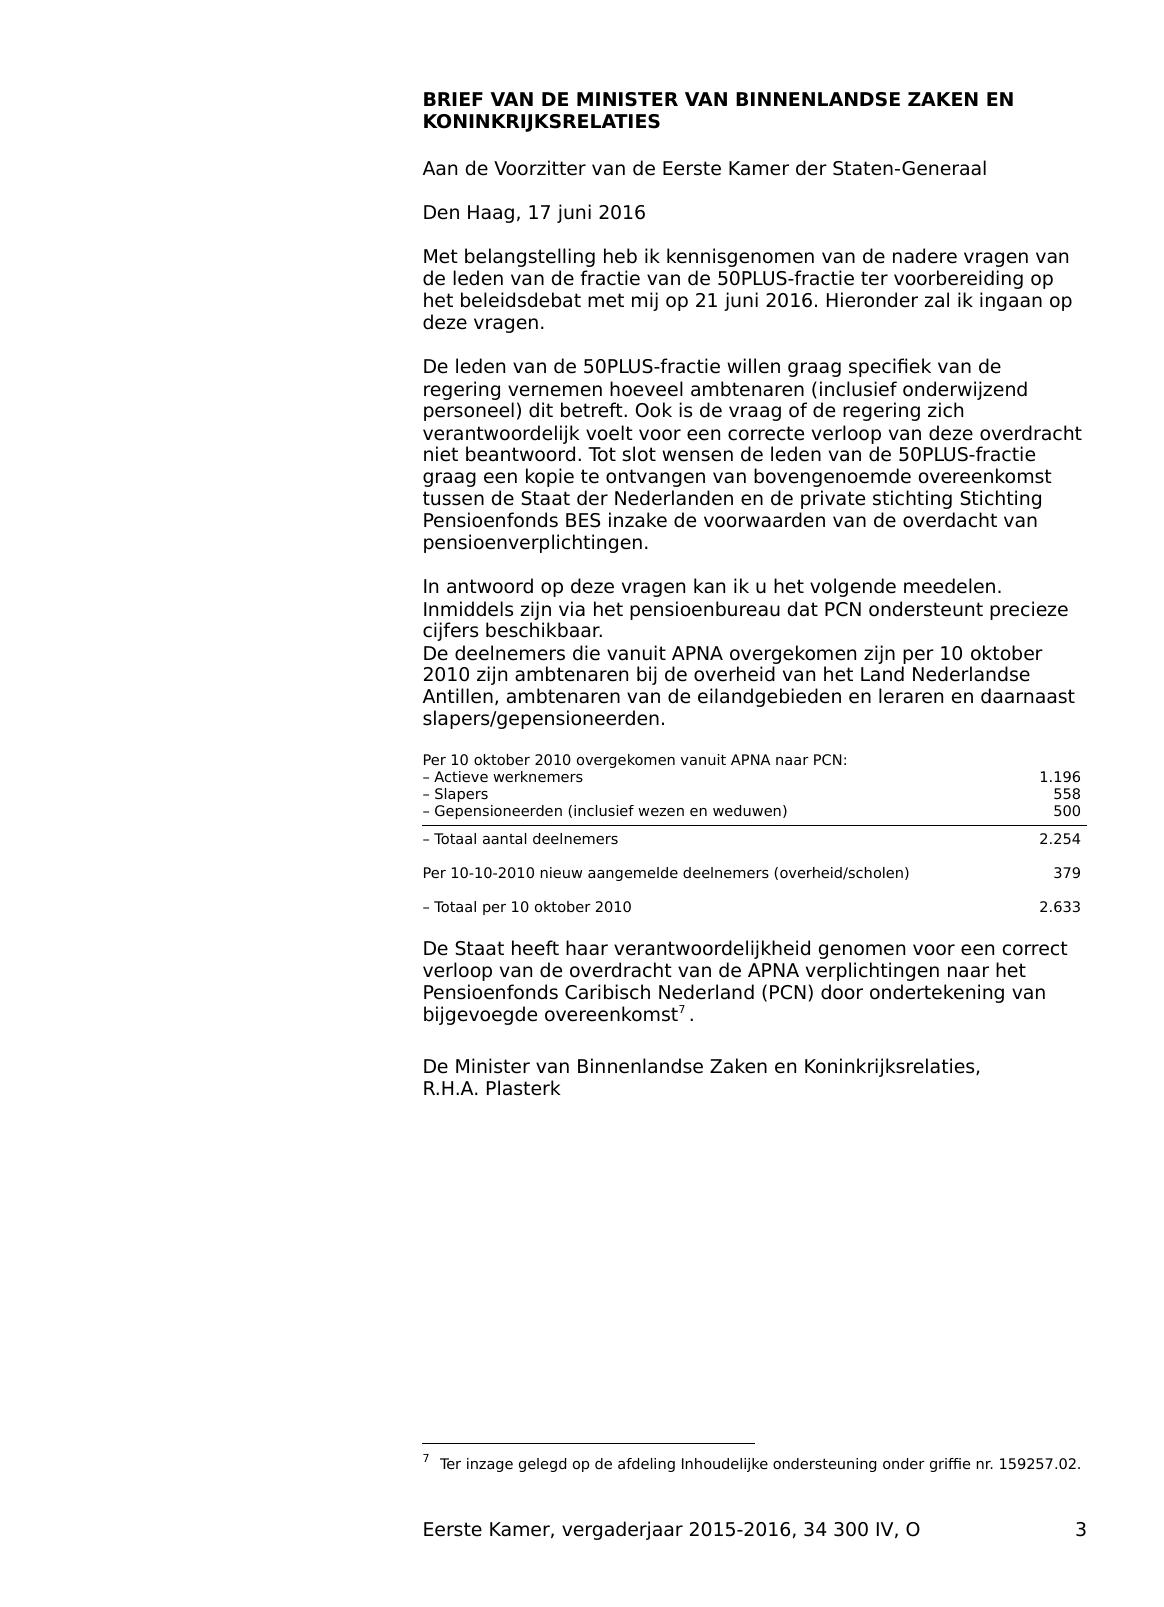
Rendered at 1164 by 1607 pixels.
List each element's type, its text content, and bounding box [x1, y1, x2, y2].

table_cell [422, 881, 1010, 898]
table_cell – Totaal aantal deelnemers [422, 826, 1010, 847]
table_cell – Totaal per 10 oktober 2010 [422, 899, 1010, 915]
table_cell – Slapers [422, 786, 1010, 803]
text De deelnemers die vanuit APNA overgekomen zijn per 10 oktober 2010 zijn ambtenaren bij de overheid van het Land Nederlandse Antillen, ambtenaren van de eilandgebieden en leraren en daarnaast slapers/gepensioneerden. [422, 642, 1087, 730]
table_cell [1010, 881, 1087, 898]
table_cell Per 10-10-2010 nieuw aangemelde deelnemers (overheid/scholen) [422, 865, 1010, 881]
text Ter inzage gelegd op de afdeling Inhoudelijke ondersteuning onder griffie nr. 159257.02. [422, 1452, 1087, 1474]
table_cell 558 [1010, 786, 1087, 803]
text Aan de Voorzitter van de Eerste Kamer der Staten-Generaal [422, 158, 1087, 180]
text De leden van de 50PLUS-fractie willen graag specifiek van de regering vernemen hoeveel ambtenaren (inclusief onderwijzend personeel) dit betreft. Ook is de vraag of de regering zich verantwoordelijk voelt voor een correcte verloop van deze overdracht niet beantwoord. Tot slot wensen de leden van de 50PLUS-fractie graag een kopie te ontvangen van bovengenoemde overeenkomst tussen de Staat der Nederlanden en de private stichting Stichting Pensioenfonds BES inzake de voorwaarden van de overdacht van pensioenverplichtingen. [422, 356, 1087, 554]
text In antwoord op deze vragen kan ik u het volgende meedelen. Inmiddels zijn via het pensioenbureau dat PCN ondersteunt precieze cijfers beschikbaar. [422, 576, 1087, 642]
table_cell – Actieve werknemers [422, 769, 1010, 786]
table_cell [1010, 848, 1087, 864]
text De Minister van Binnenlandse Zaken en Koninkrijksrelaties, R.H.A. Plasterk [422, 1056, 1087, 1099]
table_cell 500 [1010, 803, 1087, 825]
subtitle BRIEF VAN DE MINISTER VAN BINNENLANDSE ZAKEN EN KONINKRIJKSRELATIES [422, 89, 1087, 133]
table_header Per 10 oktober 2010 overgekomen vanuit APNA naar PCN: [422, 752, 1010, 769]
table_cell [422, 848, 1010, 864]
table_cell 1.196 [1010, 769, 1087, 786]
table_cell 2.254 [1010, 826, 1087, 847]
text Den Haag, 17 juni 2016 [422, 202, 1087, 224]
table_cell 2.633 [1010, 899, 1087, 915]
table_cell – Gepensioneerden (inclusief wezen en weduwen) [422, 803, 1010, 825]
text De Staat heeft haar verantwoordelijkheid genomen voor een correct verloop van de overdracht van de APNA verplichtingen naar het Pensioenfonds Caribisch Nederland (PCN) door ondertekening van bijgevoegde overeenkomst. [422, 938, 1087, 1026]
table_cell 379 [1010, 865, 1087, 881]
text Met belangstelling heb ik kennisgenomen van de nadere vragen van de leden van de fractie van de 50PLUS-fractie ter voorbereiding op het beleidsdebat met mij op 21 juni 2016. Hieronder zal ik ingaan op deze vragen. [422, 246, 1087, 334]
table_header [1010, 752, 1087, 769]
